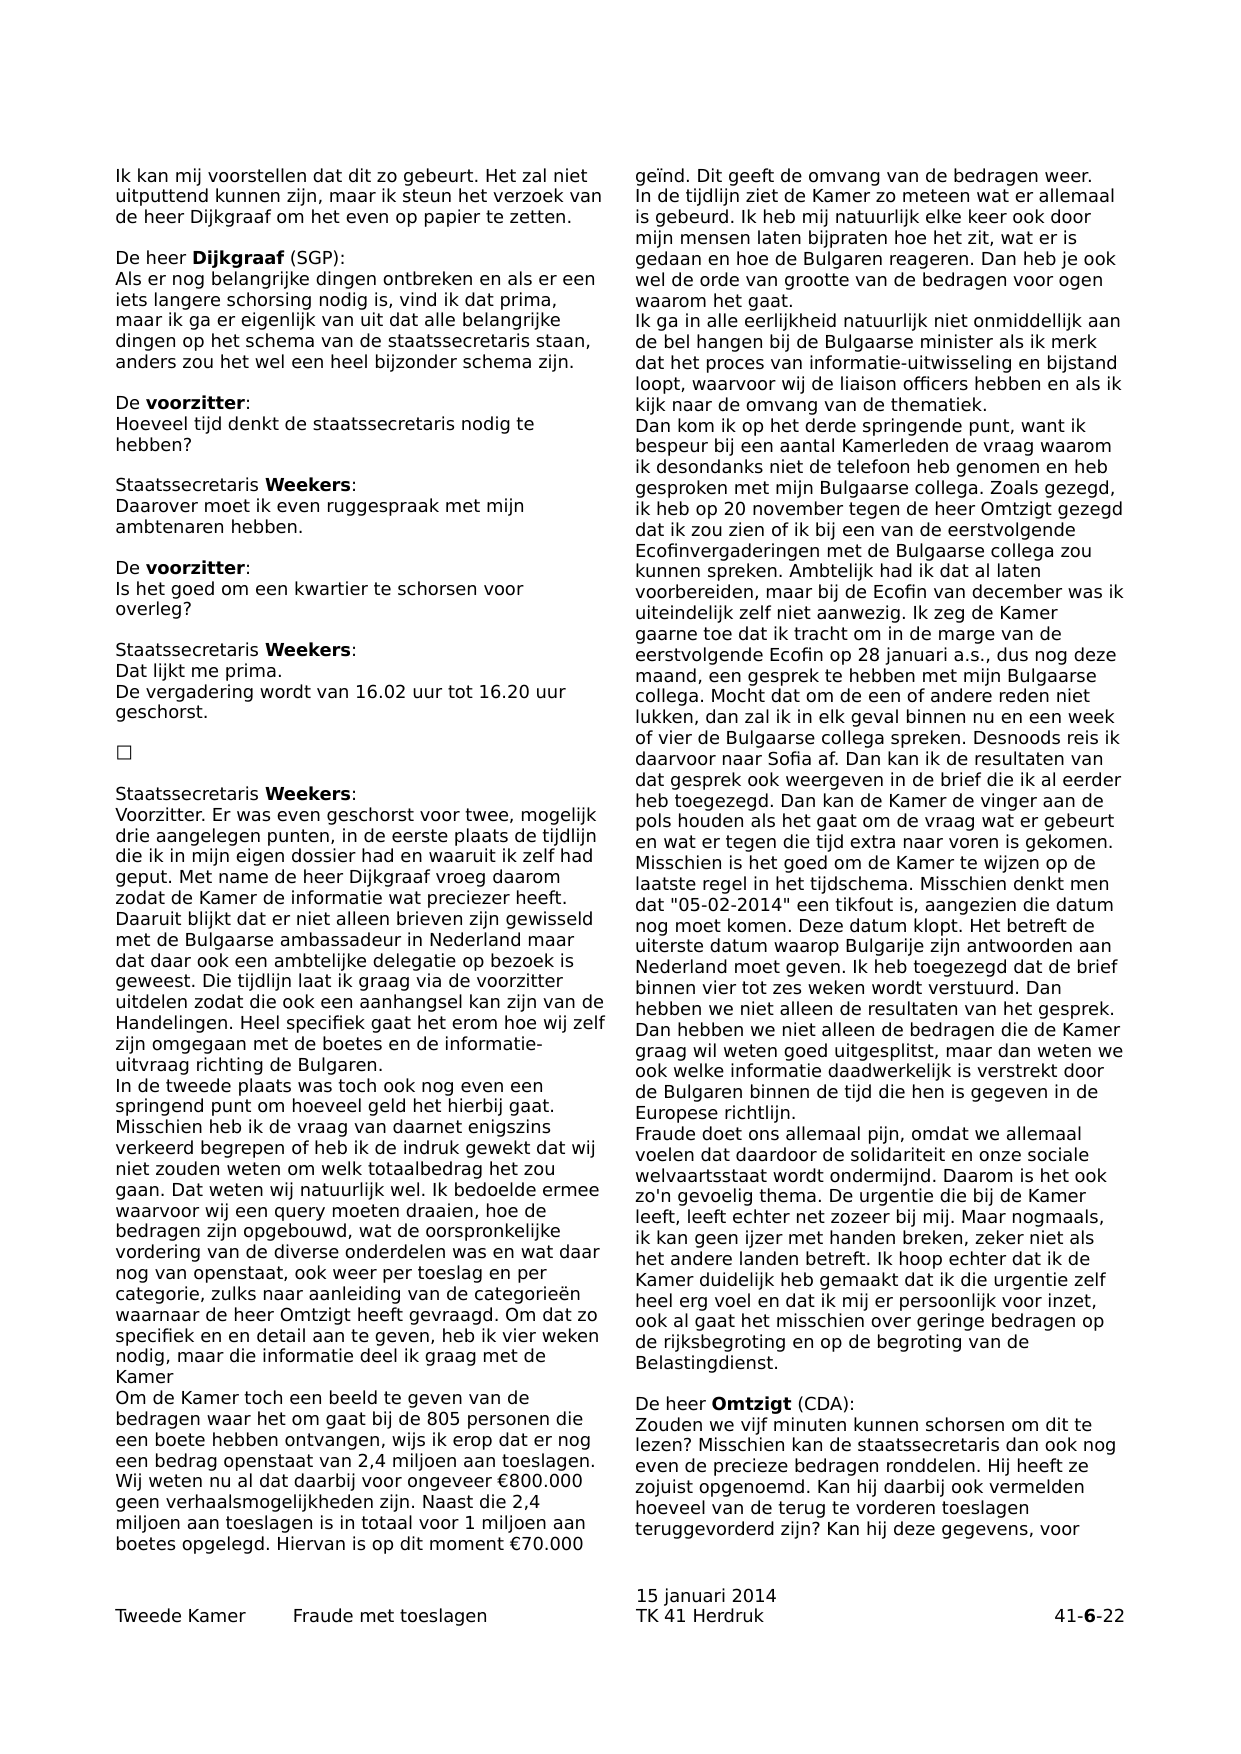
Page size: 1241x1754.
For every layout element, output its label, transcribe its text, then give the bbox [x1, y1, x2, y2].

text Dan kom ik op het derde springende punt, want ik bespeur bij een aantal Kamerleden de vraag waarom ik desondanks niet de telefoon heb genomen en heb gesproken met mijn Bulgaarse collega. Zoals gezegd, ik heb op 20 november tegen de heer Omtzigt gezegd dat ik zou zien of ik bij een van de eerstvolgende Ecofinvergaderingen met de Bulgaarse collega zou kunnen spreken. Ambtelijk had ik dat al laten voorbereiden, maar bij de Ecofin van december was ik uiteindelijk zelf niet aanwezig. Ik zeg de Kamer gaarne toe dat ik tracht om in de marge van de eerstvolgende Ecofin op 28 januari a.s., dus nog deze maand, een gesprek te hebben met mijn Bulgaarse collega. Mocht dat om de een of andere reden niet lukken, dan zal ik in elk geval binnen nu en een week of vier de Bulgaarse collega spreken. Desnoods reis ik daarvoor naar Sofia af. Dan kan ik de resultaten van dat gesprek ook weergeven in de brief die ik al eerder heb toegezegd. Dan kan de Kamer de vinger aan de pols houden als het gaat om de vraag wat er gebeurt en wat er tegen die tijd extra naar voren is gekomen. Misschien is het goed om de Kamer te wijzen op de laatste regel in het tijdschema. Misschien denkt men dat "05-02-2014" een tikfout is, aangezien die datum nog moet komen. Deze datum klopt. Het betreft de uiterste datum waarop Bulgarije zijn antwoorden aan Nederland moet geven. Ik heb toegezegd dat de brief binnen vier tot zes weken wordt verstuurd. Dan hebben we niet alleen de resultaten van het gesprek. Dan hebben we niet alleen de bedragen die de Kamer graag wil weten goed uitgesplitst, maar dan weten we ook welke informatie daadwerkelijk is verstrekt door de Bulgaren binnen de tijd die hen is gegeven in de Europese richtlijn. [635, 415, 1125, 1124]
text Staatssecretaris Weekers: [115, 640, 605, 661]
text De voorzitter: [115, 557, 605, 578]
text Om de Kamer toch een beeld te geven van de bedragen waar het om gaat bij de 805 personen die een boete hebben ontvangen, wijs ik erop dat er nog een bedrag openstaat van 2,4 miljoen aan toeslagen. Wij weten nu al dat daarbij voor ongeveer €800.000 geen verhaalsmogelijkheden zijn. Naast die 2,4 miljoen aan toeslagen is in totaal voor 1 miljoen aan boetes opgelegd. Hiervan is op dit moment €70.000 [115, 1388, 605, 1554]
text Zouden we vijf minuten kunnen schorsen om dit te lezen? Misschien kan de staatssecretaris dan ook nog even de precieze bedragen ronddelen. Hij heeft ze zojuist opgenoemd. Kan hij daarbij ook vermelden hoeveel van de terug te vorderen toeslagen teruggevorderd zijn? Kan hij deze gegevens, voor [635, 1414, 1125, 1539]
text geïnd. Dit geeft de omvang van de bedragen weer. [635, 165, 1125, 186]
text De heer Dijkgraaf (SGP): [115, 248, 605, 268]
text ⬜ [115, 743, 605, 764]
text Staatssecretaris Weekers: [115, 784, 605, 804]
text Ik ga in alle eerlijkheid natuurlijk niet onmiddellijk aan de bel hangen bij de Bulgaarse minister als ik merk dat het proces van informatie-uitwisseling en bijstand loopt, waarvoor wij de liaison officers hebben en als ik kijk naar de omvang van de thematiek. [635, 311, 1125, 415]
text De heer Omtzigt (CDA): [635, 1394, 1125, 1414]
text De vergadering wordt van 16.02 uur tot 16.20 uur geschorst. [115, 681, 605, 723]
text Als er nog belangrijke dingen ontbreken en als er een iets langere schorsing nodig is, vind ik dat prima, maar ik ga er eigenlijk van uit dat alle belangrijke dingen op het schema van de staatssecretaris staan, anders zou het wel een heel bijzonder schema zijn. [115, 268, 605, 373]
text Voorzitter. Er was even geschorst voor twee, mogelijk drie aangelegen punten, in de eerste plaats de tijdlijn die ik in mijn eigen dossier had en waaruit ik zelf had geput. Met name de heer Dijkgraaf vroeg daarom zodat de Kamer de informatie wat preciezer heeft. Daaruit blijkt dat er niet alleen brieven zijn gewisseld met de Bulgaarse ambassadeur in Nederland maar dat daar ook een ambtelijke delegatie op bezoek is geweest. Die tijdlijn laat ik graag via de voorzitter uitdelen zodat die ook een aanhangsel kan zijn van de Handelingen. Heel specifiek gaat het erom hoe wij zelf zijn omgegaan met de boetes en de informatie-uitvraag richting de Bulgaren. [115, 804, 605, 1075]
text Dat lijkt me prima. [115, 661, 605, 681]
text Daarover moet ik even ruggespraak met mijn ambtenaren hebben. [115, 496, 605, 537]
text In de tijdlijn ziet de Kamer zo meteen wat er allemaal is gebeurd. Ik heb mij natuurlijk elke keer ook door mijn mensen laten bijpraten hoe het zit, wat er is gedaan en hoe de Bulgaren reageren. Dan heb je ook wel de orde van grootte van de bedragen voor ogen waarom het gaat. [635, 186, 1125, 311]
text Is het goed om een kwartier te schorsen voor overleg? [115, 578, 605, 620]
text Hoeveel tijd denkt de staatssecretaris nodig te hebben? [115, 413, 605, 455]
text Staatssecretaris Weekers: [115, 475, 605, 496]
text Ik kan mij voorstellen dat dit zo gebeurt. Het zal niet uitputtend kunnen zijn, maar ik steun het verzoek van de heer Dijkgraaf om het even op papier te zetten. [115, 165, 605, 228]
text Fraude doet ons allemaal pijn, omdat we allemaal voelen dat daardoor de solidariteit en onze sociale welvaartsstaat wordt ondermijnd. Daarom is het ook zo'n gevoelig thema. De urgentie die bij de Kamer leeft, leeft echter net zozeer bij mij. Maar nogmaals, ik kan geen ijzer met handen breken, zeker niet als het andere landen betreft. Ik hoop echter dat ik de Kamer duidelijk heb gemaakt dat ik die urgentie zelf heel erg voel en dat ik mij er persoonlijk voor inzet, ook al gaat het misschien over geringe bedragen op de rijksbegroting en op de begroting van de Belastingdienst. [635, 1124, 1125, 1374]
text De voorzitter: [115, 393, 605, 413]
text In de tweede plaats was toch ook nog even een springend punt om hoeveel geld het hierbij gaat. Misschien heb ik de vraag van daarnet enigszins verkeerd begrepen of heb ik de indruk gewekt dat wij niet zouden weten om welk totaalbedrag het zou gaan. Dat weten wij natuurlijk wel. Ik bedoelde ermee waarvoor wij een query moeten draaien, hoe de bedragen zijn opgebouwd, wat de oorspronkelijke vordering van de diverse onderdelen was en wat daar nog van openstaat, ook weer per toeslag en per categorie, zulks naar aanleiding van de categorieën waarnaar de heer Omtzigt heeft gevraagd. Om dat zo specifiek en en detail aan te geven, heb ik vier weken nodig, maar die informatie deel ik graag met de Kamer [115, 1075, 605, 1388]
